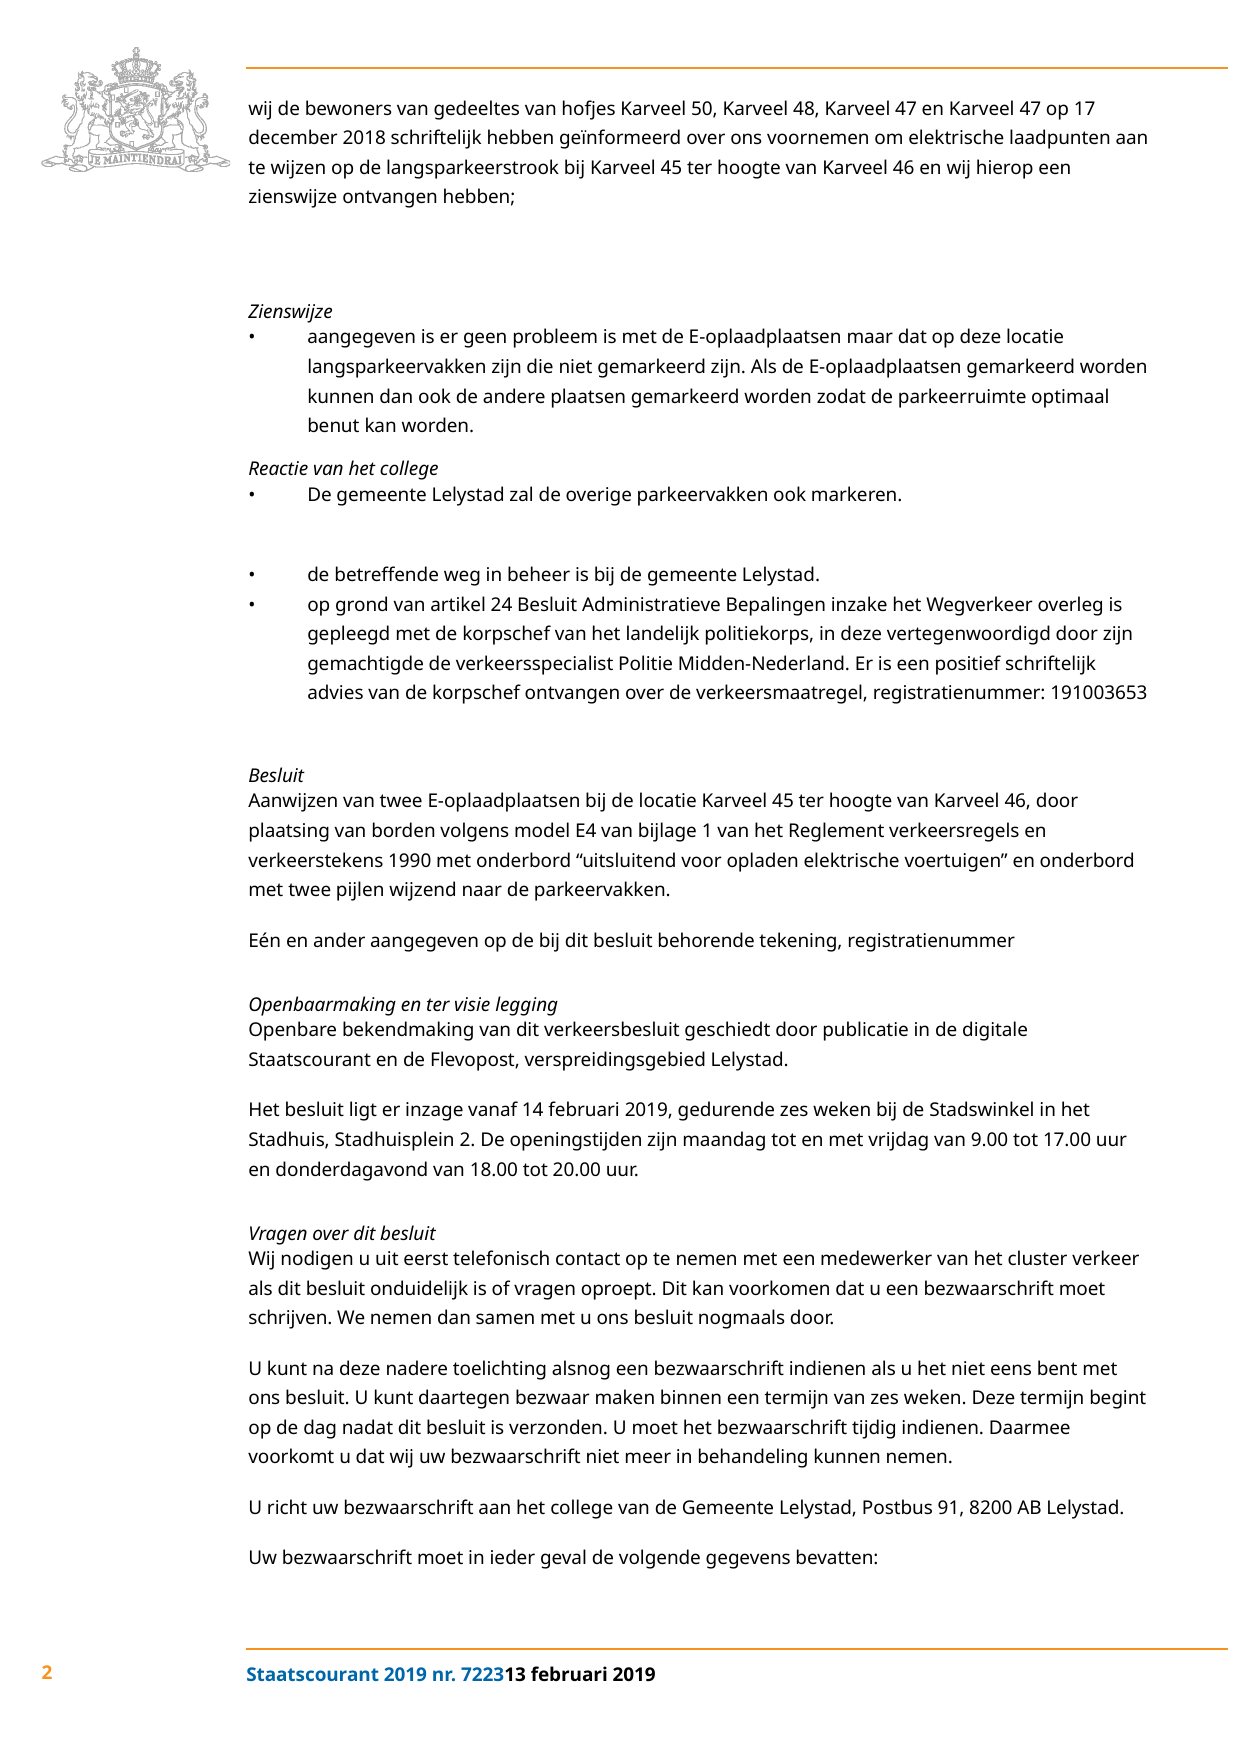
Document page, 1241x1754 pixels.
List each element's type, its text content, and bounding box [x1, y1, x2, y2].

text Zienswijze [248, 298, 1152, 324]
text Aanwijzen van twee E-oplaadplaatsen bij de locatie Karveel 45 ter hoogte van Karveel 46, door plaatsing van borden volgens model E4 van bijlage 1 van het Reglement verkeersregels en verkeerstekens 1990 met onderbord “uitsluitend voor opladen elektrische voertuigen” en onderbord met twee pijlen wijzend naar de parkeervakken. [248, 788, 1152, 902]
list aangegeven is er geen probleem is met de E-oplaadplaatsen maar dat op deze locatie langsparkeervakken zijn die niet gemarkeerd zijn. Als de E-oplaadplaatsen gemarkeerd worden kunnen dan ook de andere plaatsen gemarkeerd worden zodat de parkeerruimte optimaal benut kan worden. [248, 324, 1152, 438]
text Wij nodigen u uit eerst telefonisch contact op te nemen met een medewerker van het cluster verkeer als dit besluit onduidelijk is of vragen oproept. Dit kan voorkomen dat u een bezwaarschrift moet schrijven. We nemen dan samen met u ons besluit nogmaals door. [248, 1245, 1152, 1330]
text Vragen over dit besluit [248, 1220, 1152, 1245]
text Het besluit ligt er inzage vanaf 14 februari 2019, gedurende zes weken bij de Stadswinkel in het Stadhuis, Stadhuisplein 2. De openingstijden zijn maandag tot en met vrijdag van 9.00 tot 17.00 uur en donderdagavond van 18.00 tot 20.00 uur. [248, 1097, 1152, 1181]
picture [41, 47, 231, 172]
text Besluit [248, 762, 1152, 788]
list de betreffende weg in beheer is bij de gemeente Lelystad. [248, 561, 1152, 587]
text wij de bewoners van gedeeltes van hofjes Karveel 50, Karveel 48, Karveel 47 en Karveel 47 op 17 december 2018 schriftelijk hebben geïnformeerd over ons voornemen om elektrische laadpunten aan te wijzen op de langsparkeerstrook bij Karveel 45 ter hoogte van Karveel 46 en wij hierop een zienswijze ontvangen hebben; [248, 95, 1152, 209]
text U kunt na deze nadere toelichting alsnog een bezwaarschrift indienen als u het niet eens bent met ons besluit. U kunt daartegen bezwaar maken binnen een termijn van zes weken. Deze termijn begint op de dag nadat dit besluit is verzonden. U moet het bezwaarschrift tijdig indienen. Daarmee voorkomt u dat wij uw bezwaarschrift niet meer in behandeling kunnen nemen. [248, 1355, 1152, 1469]
text Eén en ander aangegeven op de bij dit besluit behorende tekening, registratienummer [248, 927, 1152, 953]
text Openbaarmaking en ter visie legging [248, 991, 1152, 1017]
text Reactie van het college [248, 456, 1152, 481]
text Uw bezwaarschrift moet in ieder geval de volgende gegevens bevatten: [248, 1544, 1152, 1570]
text Openbare bekendmaking van dit verkeersbesluit geschiedt door publicatie in de digitale Staatscourant en de Flevopost, verspreidingsgebied Lelystad. [248, 1017, 1152, 1072]
text U richt uw bezwaarschrift aan het college van de Gemeente Lelystad, Postbus 91, 8200 AB Lelystad. [248, 1494, 1152, 1520]
list De gemeente Lelystad zal de overige parkeervakken ook markeren. [248, 481, 1152, 507]
list op grond van artikel 24 Besluit Administratieve Bepalingen inzake het Wegverkeer overleg is gepleegd met de korpschef van het landelijk politiekorps, in deze vertegenwoordigd door zijn gemachtigde de verkeersspecialist Politie Midden-Nederland. Er is een positief schriftelijk advies van de korpschef ontvangen over de verkeersmaatregel, registratienummer: 191003653 [248, 591, 1152, 705]
